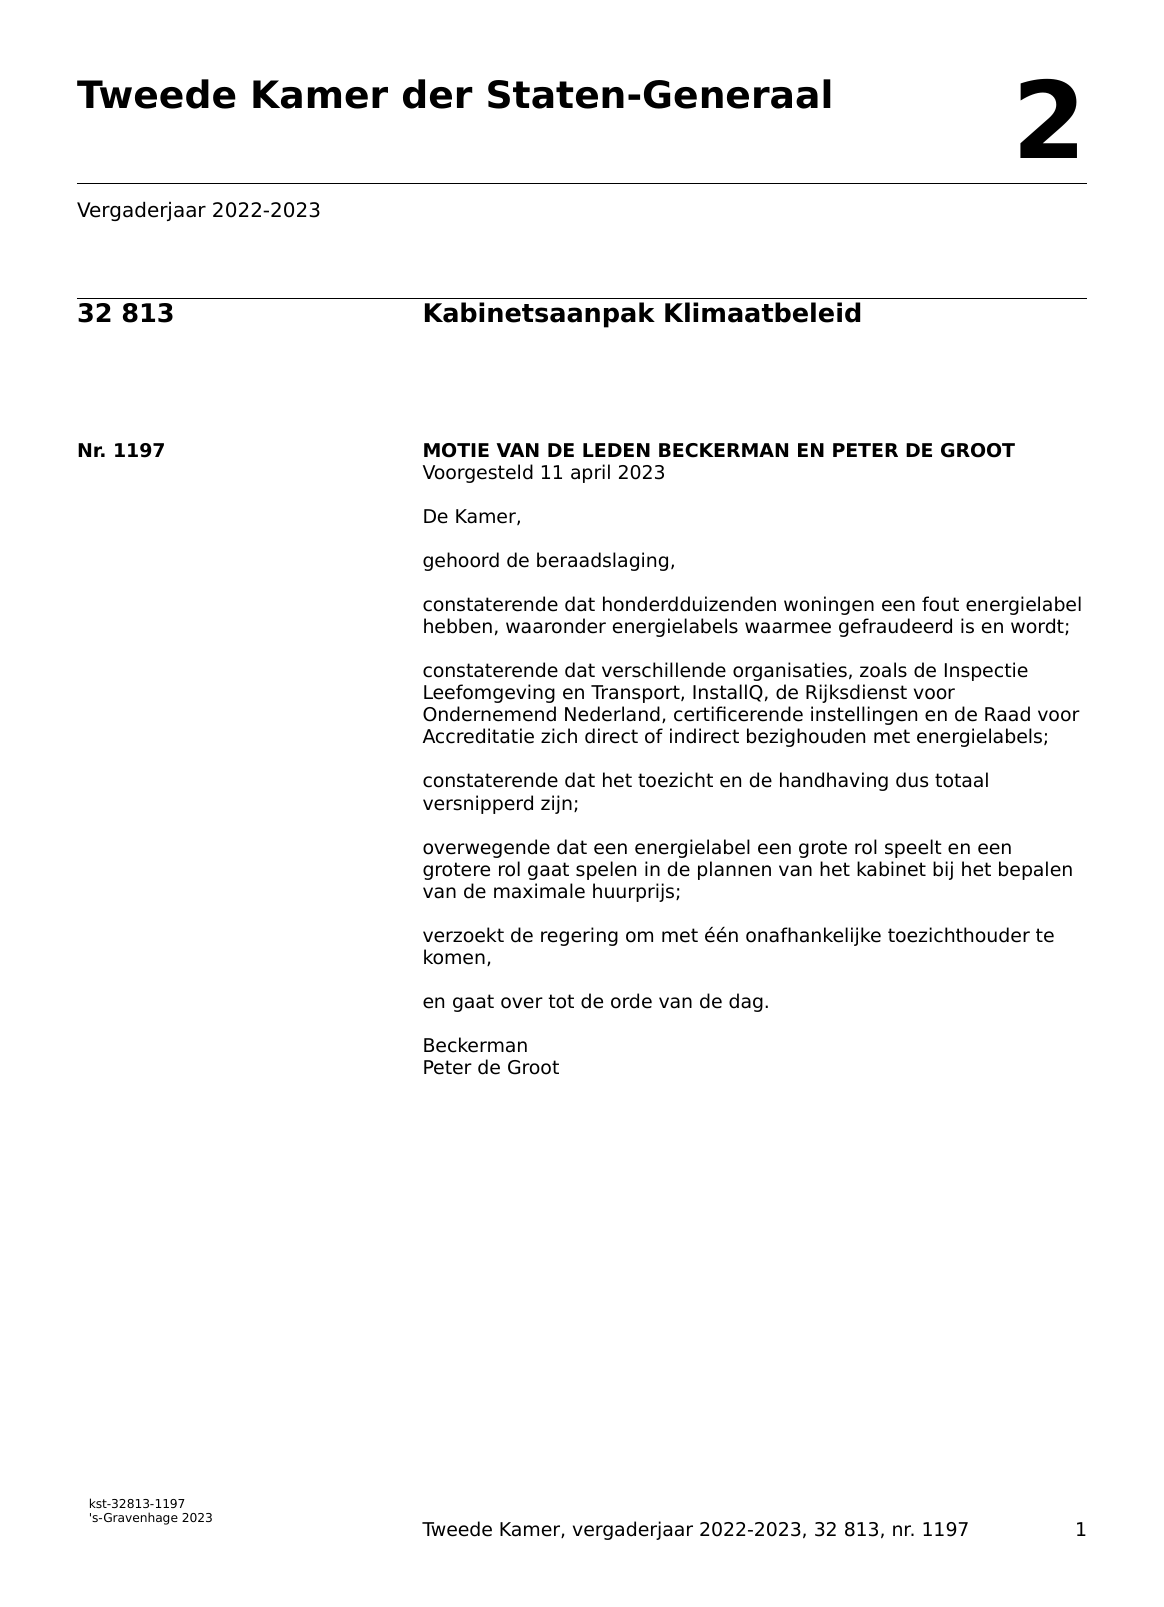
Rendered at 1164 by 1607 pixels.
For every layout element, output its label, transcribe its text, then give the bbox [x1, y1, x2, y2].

text kst-32813-1197 [88, 1497, 323, 1511]
subtitle Nr. 1197 MOTIE VAN DE LEDEN BECKERMAN EN PETER DE GROOT [77, 440, 1087, 462]
text en gaat over tot de orde van de dag. [422, 991, 1087, 1013]
text verzoekt de regering om met één onafhankelijke toezichthouder te komen, [422, 925, 1087, 969]
text Peter de Groot [422, 1057, 1087, 1079]
text constaterende dat honderdduizenden woningen een fout energielabel hebben, waaronder energielabels waarmee gefraudeerd is en wordt; [422, 594, 1087, 638]
text gehoord de beraadslaging, [422, 550, 1087, 572]
subtitle 32 813 Kabinetsaanpak Klimaatbeleid [77, 299, 1087, 329]
text constaterende dat verschillende organisaties, zoals de Inspectie Leefomgeving en Transport, InstallQ, de Rijksdienst voor Ondernemend Nederland, certificerende instellingen en de Raad voor Accreditatie zich direct of indirect bezighouden met energielabels; [422, 660, 1087, 748]
text Beckerman [422, 1035, 1087, 1057]
text overwegende dat een energielabel een grote rol speelt en een grotere rol gaat spelen in de plannen van het kabinet bij het bepalen van de maximale huurprijs; [422, 837, 1087, 902]
table_header Tweede Kamer der Staten-Generaal [77, 59, 886, 183]
text constaterende dat het toezicht en de handhaving dus totaal versnipperd zijn; [422, 770, 1087, 814]
text Voorgesteld 11 april 2023 [422, 462, 1087, 484]
table_cell Vergaderjaar 2022-2023 [77, 184, 1087, 298]
table_header 2 [886, 59, 1087, 183]
text De Kamer, [422, 506, 1087, 528]
text 's-Gravenhage 2023 [88, 1511, 323, 1525]
